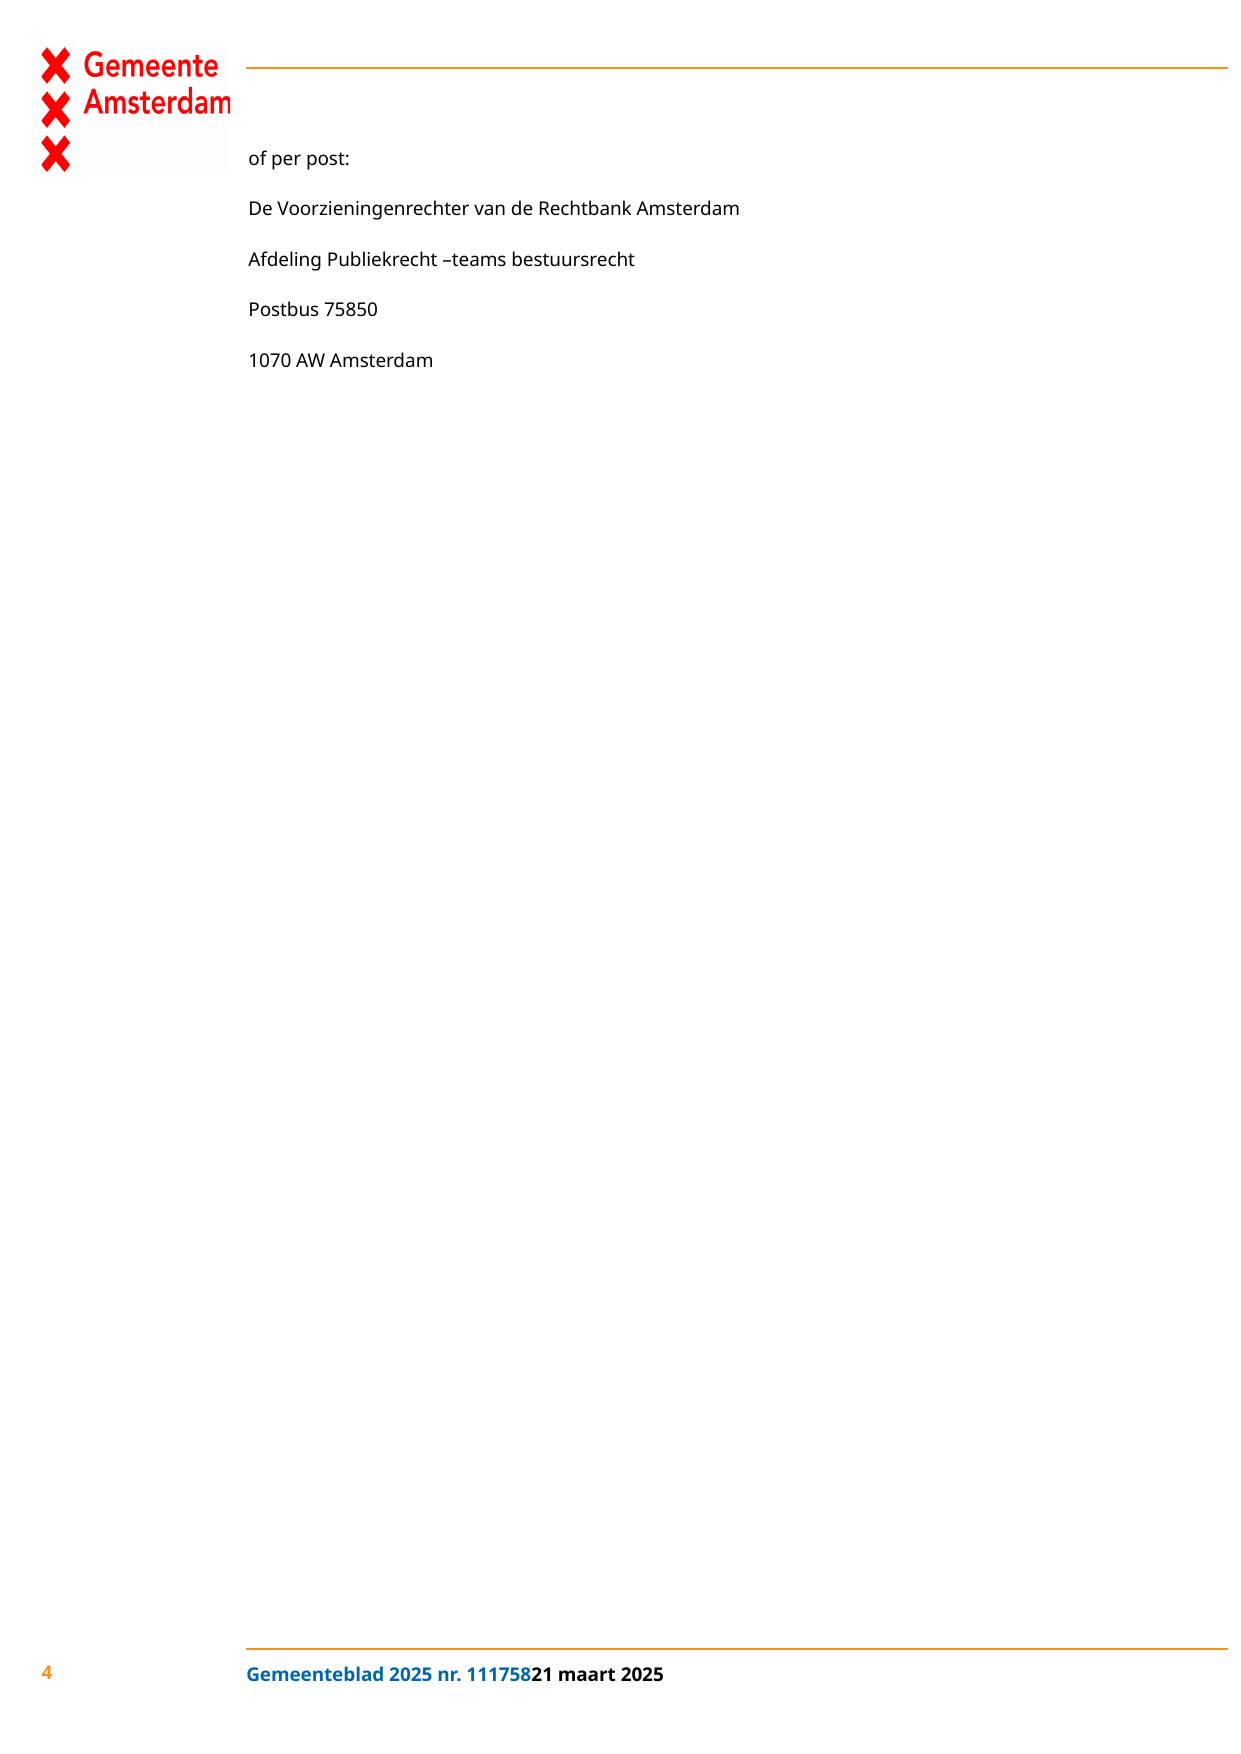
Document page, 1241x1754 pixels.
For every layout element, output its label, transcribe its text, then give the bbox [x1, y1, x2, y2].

picture [41, 47, 231, 172]
text Afdeling Publiekrecht –teams bestuursrecht [248, 246, 1152, 272]
text of per post: [248, 145, 1152, 171]
text 1070 AW Amsterdam [248, 347, 1152, 373]
text De Voorzieningenrechter van de Rechtbank Amsterdam [248, 196, 1152, 221]
text Postbus 75850 [248, 296, 1152, 322]
